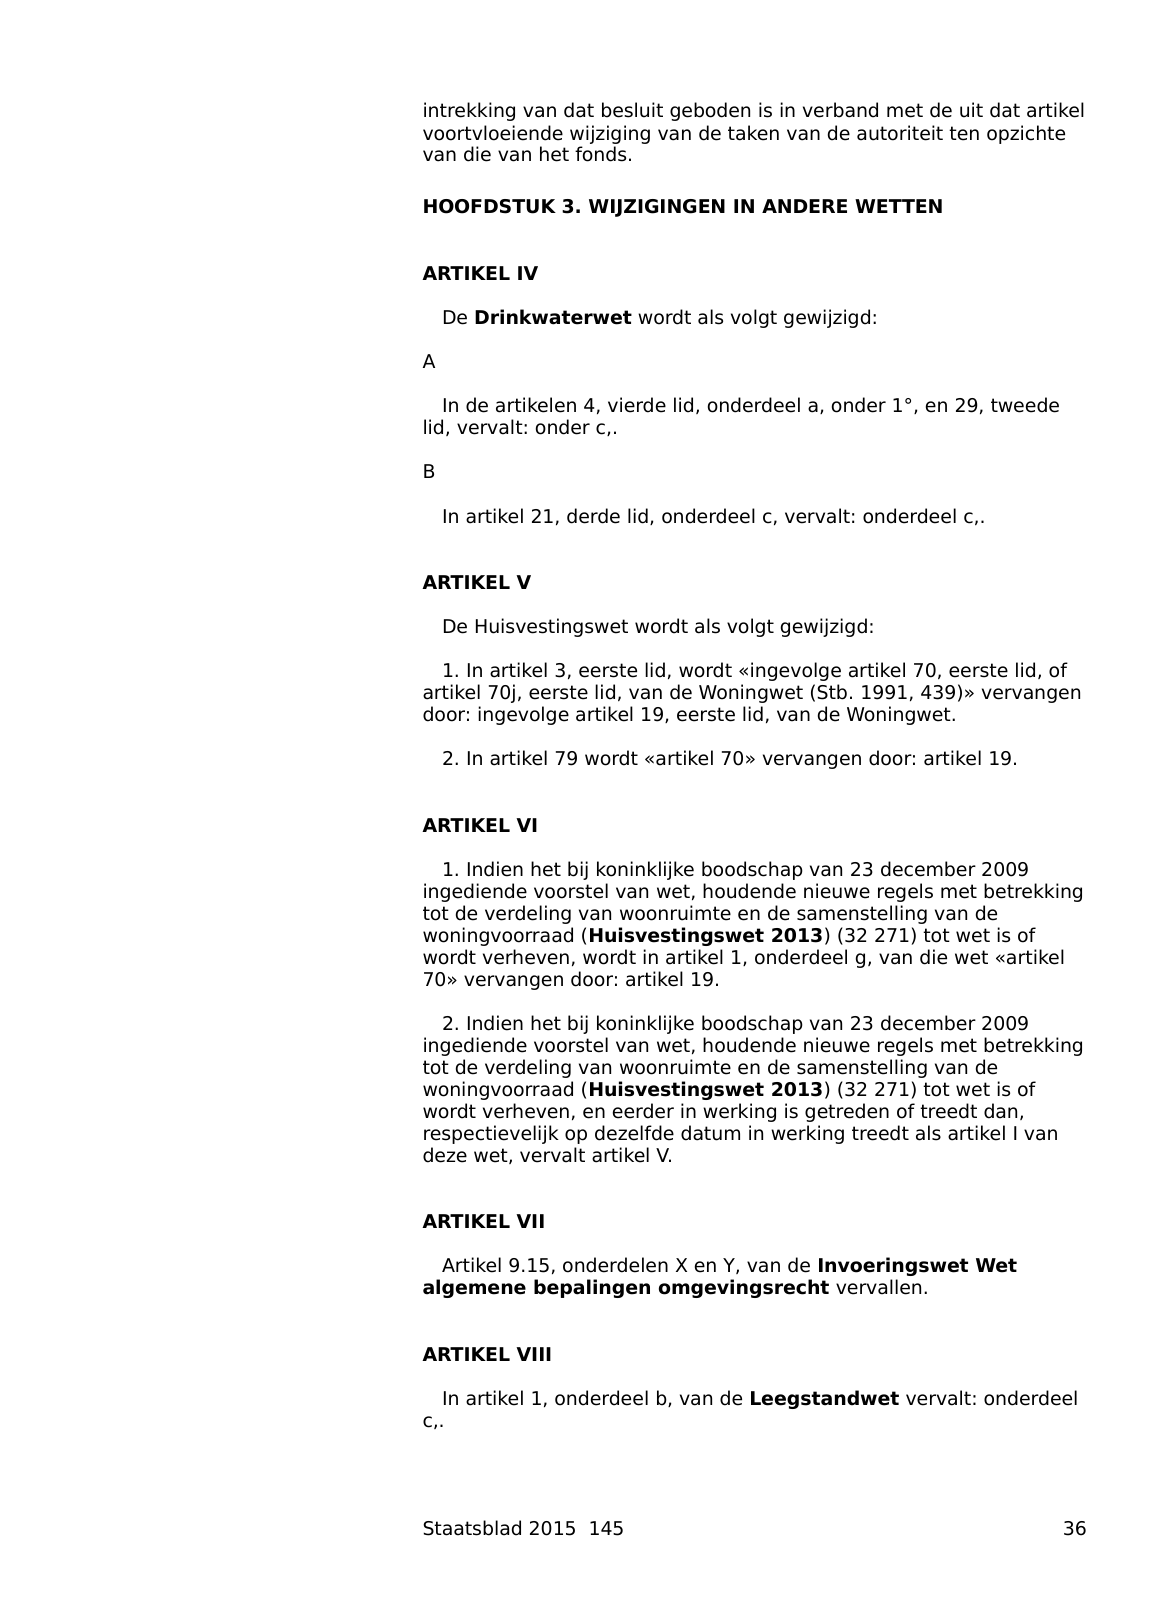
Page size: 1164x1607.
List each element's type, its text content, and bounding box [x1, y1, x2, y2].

text intrekking van dat besluit geboden is in verband met de uit dat artikel voortvloeiende wijziging van de taken van de autoriteit ten opzichte van die van het fonds. [422, 100, 1087, 166]
text 1. Indien het bij koninklijke boodschap van 23 december 2009 ingediende voorstel van wet, houdende nieuwe regels met betrekking tot de verdeling van woonruimte en de samenstelling van de woningvoorraad (Huisvestingswet 2013) (32 271) tot wet is of wordt verheven, wordt in artikel 1, onderdeel g, van die wet «artikel 70» vervangen door: artikel 19. [422, 859, 1087, 991]
text A [422, 351, 1087, 373]
subtitle ARTIKEL VI [422, 815, 1087, 837]
subtitle ARTIKEL VII [422, 1211, 1087, 1233]
subtitle ARTIKEL IV [422, 263, 1087, 285]
text 2. In artikel 79 wordt «artikel 70» vervangen door: artikel 19. [422, 748, 1087, 770]
text In de artikelen 4, vierde lid, onderdeel a, onder 1°, en 29, tweede lid, vervalt: onder c,. [422, 395, 1087, 439]
subtitle ARTIKEL V [422, 572, 1087, 594]
text Artikel 9.15, onderdelen X en Y, van de Invoeringswet Wet algemene bepalingen omgevingsrecht vervallen. [422, 1255, 1087, 1299]
text 2. Indien het bij koninklijke boodschap van 23 december 2009 ingediende voorstel van wet, houdende nieuwe regels met betrekking tot de verdeling van woonruimte en de samenstelling van de woningvoorraad (Huisvestingswet 2013) (32 271) tot wet is of wordt verheven, en eerder in werking is getreden of treedt dan, respectievelijk op dezelfde datum in werking treedt als artikel I van deze wet, vervalt artikel V. [422, 1013, 1087, 1167]
text De Drinkwaterwet wordt als volgt gewijzigd: [422, 307, 1087, 329]
text In artikel 1, onderdeel b, van de Leegstandwet vervalt: onderdeel c,. [422, 1388, 1087, 1432]
subtitle ARTIKEL VIII [422, 1344, 1087, 1366]
text In artikel 21, derde lid, onderdeel c, vervalt: onderdeel c,. [422, 506, 1087, 527]
text De Huisvestingswet wordt als volgt gewijzigd: [422, 616, 1087, 638]
text B [422, 461, 1087, 483]
subtitle HOOFDSTUK 3. WIJZIGINGEN IN ANDERE WETTEN [422, 196, 1087, 218]
text 1. In artikel 3, eerste lid, wordt «ingevolge artikel 70, eerste lid, of artikel 70j, eerste lid, van de Woningwet (Stb. 1991, 439)» vervangen door: ingevolge artikel 19, eerste lid, van de Woningwet. [422, 660, 1087, 726]
